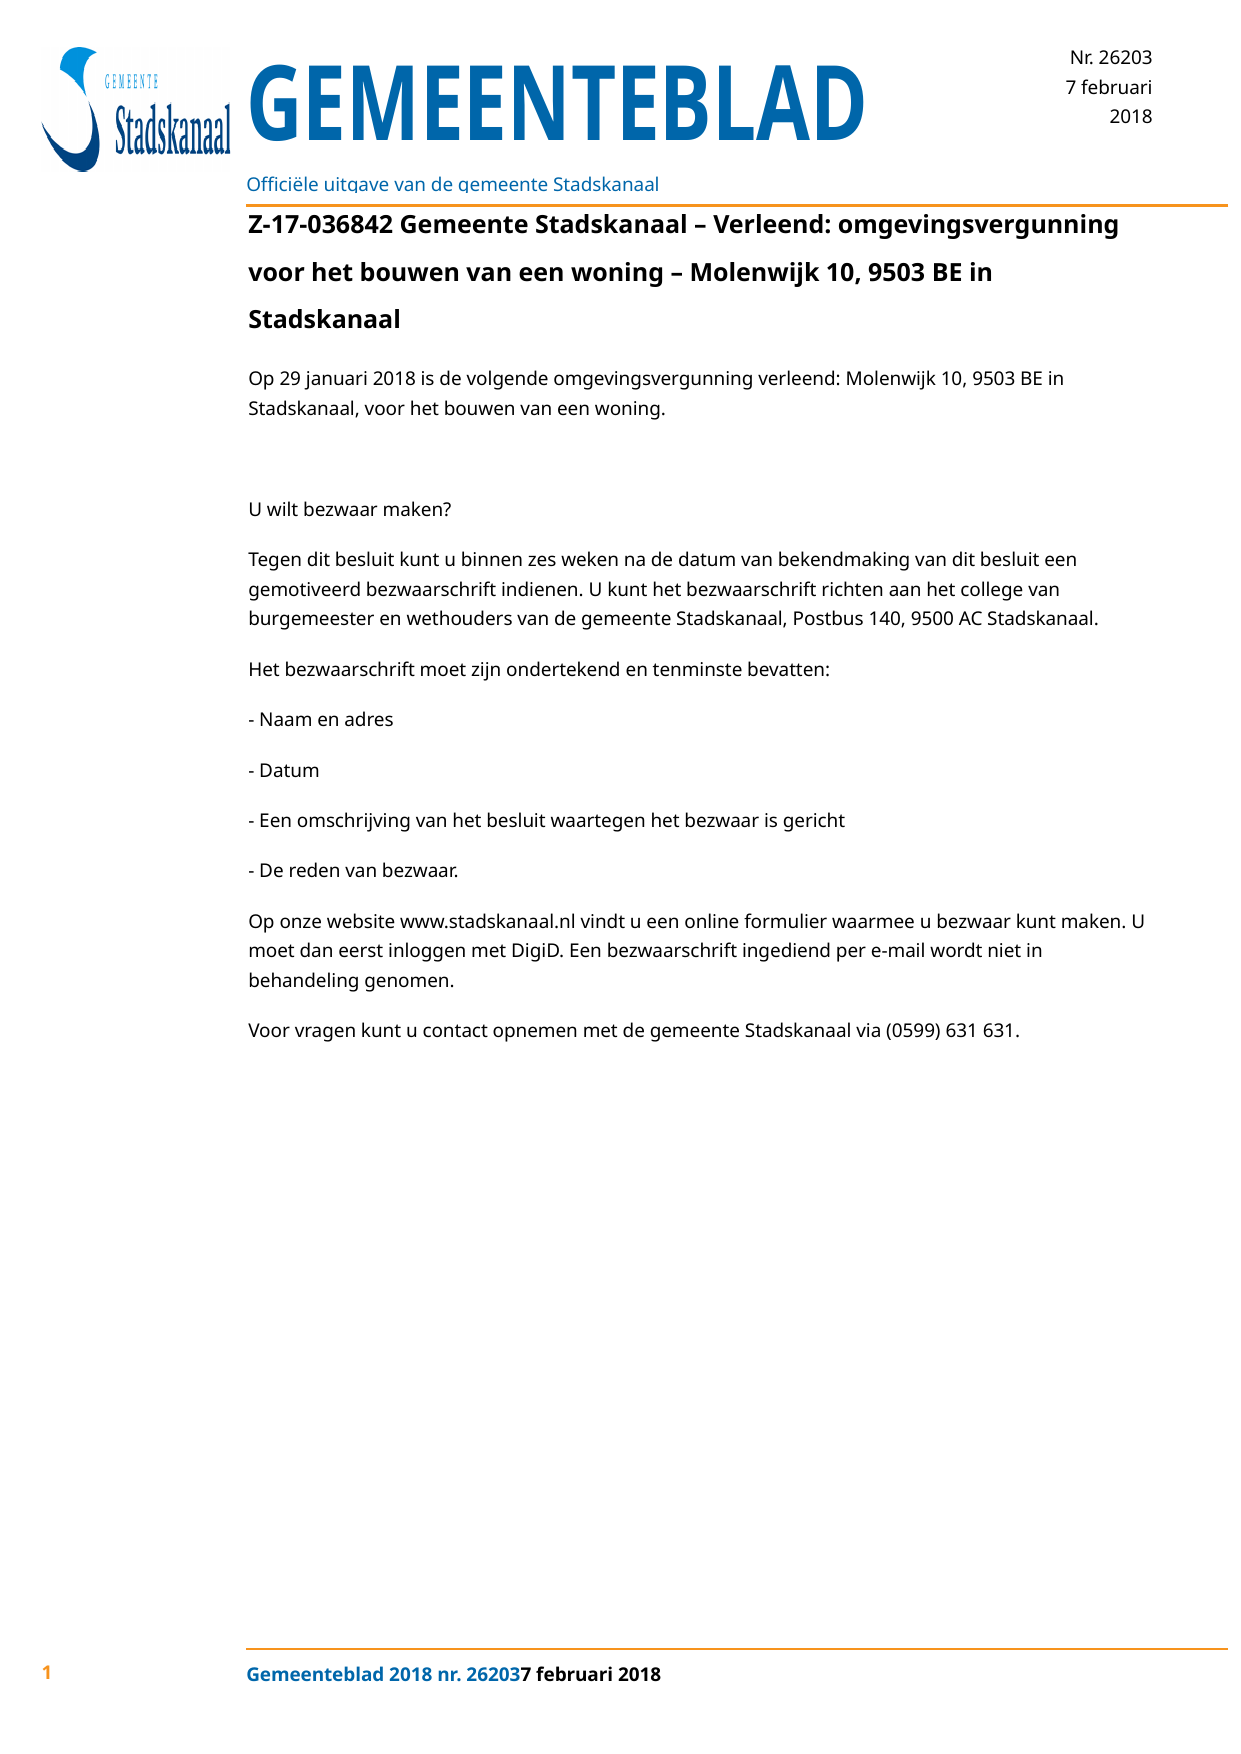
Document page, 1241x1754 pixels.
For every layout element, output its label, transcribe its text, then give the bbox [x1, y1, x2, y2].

text - De reden van bezwaar. [248, 858, 1152, 883]
text Het bezwaarschrift moet zijn ondertekend en tenminste bevatten: [248, 656, 1152, 682]
text Op 29 januari 2018 is de volgende omgevingsvergunning verleend: Molenwijk 10, 9503 BE in Stadskanaal, voor het bouwen van een woning. [248, 366, 1152, 421]
text - Een omschrijving van het besluit waartegen het bezwaar is gericht [248, 807, 1152, 833]
text - Datum [248, 757, 1152, 782]
text Voor vragen kunt u contact opnemen met de gemeente Stadskanaal via (0599) 631 631. [248, 1018, 1152, 1043]
text Z-17-036842 Gemeente Stadskanaal – Verleend: omgevingsvergunning voor het bouwen van een woning – Molenwijk 10, 9503 BE in Stadskanaal [248, 207, 1152, 336]
text Tegen dit besluit kunt u binnen zes weken na de datum van bekendmaking van dit besluit een gemotiveerd bezwaarschrift indienen. U kunt het bezwaarschrift richten aan het college van burgemeester en wethouders van de gemeente Stadskanaal, Postbus 140, 9500 AC Stadskanaal. [248, 546, 1152, 631]
picture [41, 47, 231, 172]
text - Naam en adres [248, 706, 1152, 732]
text U wilt bezwaar maken? [248, 496, 1152, 522]
text Op onze website www.stadskanaal.nl vindt u een online formulier waarmee u bezwaar kunt maken. U moet dan eerst inloggen met DigiD. Een bezwaarschrift ingediend per e-mail wordt niet in behandeling genomen. [248, 908, 1152, 993]
